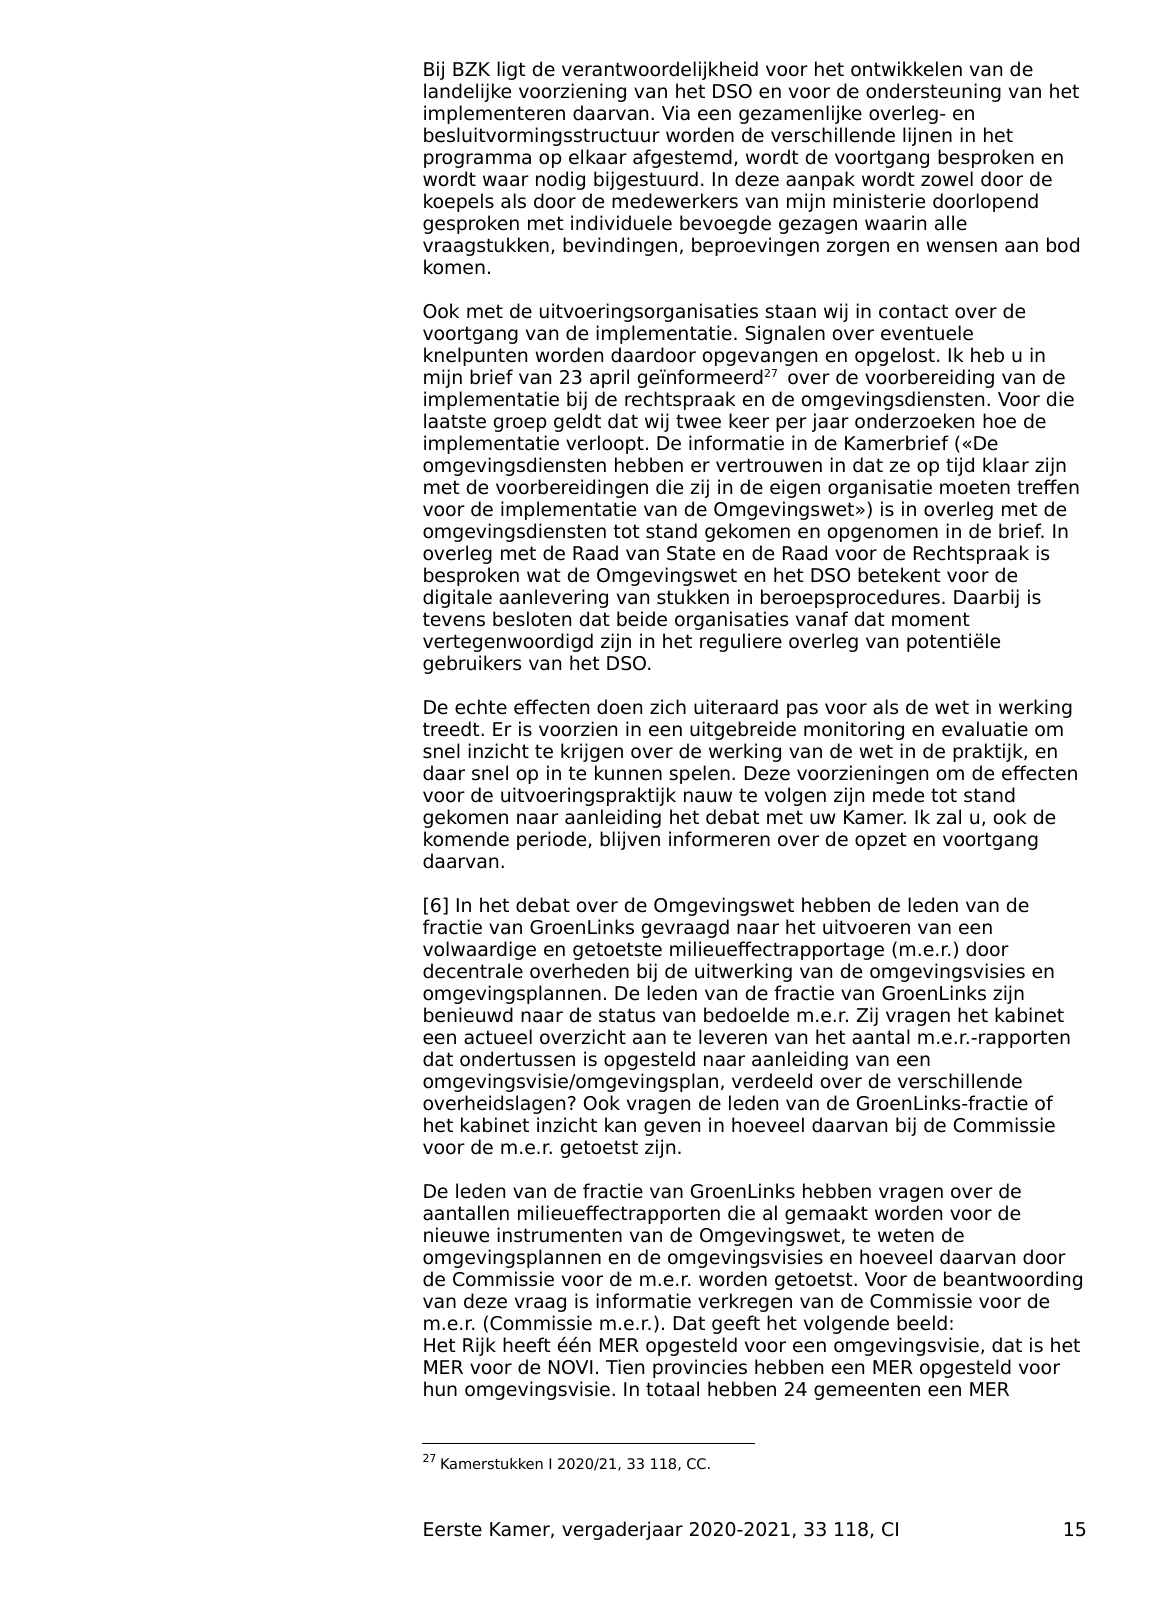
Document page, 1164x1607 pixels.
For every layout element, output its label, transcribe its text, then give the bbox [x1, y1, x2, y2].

text Kamerstukken I 2020/21, 33 118, CC. [422, 1452, 1087, 1474]
text [6] In het debat over de Omgevingswet hebben de leden van de fractie van GroenLinks gevraagd naar het uitvoeren van een volwaardige en getoetste milieueffectrapportage (m.e.r.) door decentrale overheden bij de uitwerking van de omgevingsvisies en omgevingsplannen. De leden van de fractie van GroenLinks zijn benieuwd naar de status van bedoelde m.e.r. Zij vragen het kabinet een actueel overzicht aan te leveren van het aantal m.e.r.-rapporten dat ondertussen is opgesteld naar aanleiding van een omgevingsvisie/omgevingsplan, verdeeld over de verschillende overheidslagen? Ook vragen de leden van de GroenLinks-fractie of het kabinet inzicht kan geven in hoeveel daarvan bij de Commissie voor de m.e.r. getoetst zijn. [422, 895, 1087, 1159]
text De leden van de fractie van GroenLinks hebben vragen over de aantallen milieueffectrapporten die al gemaakt worden voor de nieuwe instrumenten van de Omgevingswet, te weten de omgevingsplannen en de omgevingsvisies en hoeveel daarvan door de Commissie voor de m.e.r. worden getoetst. Voor de beantwoording van deze vraag is informatie verkregen van de Commissie voor de m.e.r. (Commissie m.e.r.). Dat geeft het volgende beeld: [422, 1181, 1087, 1335]
text Bij BZK ligt de verantwoordelijkheid voor het ontwikkelen van de landelijke voorziening van het DSO en voor de ondersteuning van het implementeren daarvan. Via een gezamenlijke overleg- en besluitvormingsstructuur worden de verschillende lijnen in het programma op elkaar afgestemd, wordt de voortgang besproken en wordt waar nodig bijgestuurd. In deze aanpak wordt zowel door de koepels als door de medewerkers van mijn ministerie doorlopend gesproken met individuele bevoegde gezagen waarin alle vraagstukken, bevindingen, beproevingen zorgen en wensen aan bod komen. [422, 59, 1087, 279]
text Het Rijk heeft één MER opgesteld voor een omgevingsvisie, dat is het MER voor de NOVI. Tien provincies hebben een MER opgesteld voor hun omgevingsvisie. In totaal hebben 24 gemeenten een MER [422, 1335, 1087, 1401]
text Ook met de uitvoeringsorganisaties staan wij in contact over de voortgang van de implementatie. Signalen over eventuele knelpunten worden daardoor opgevangen en opgelost. Ik heb u in mijn brief van 23 april geïnformeerd over de voorbereiding van de implementatie bij de rechtspraak en de omgevingsdiensten. Voor die laatste groep geldt dat wij twee keer per jaar onderzoeken hoe de implementatie verloopt. De informatie in de Kamerbrief («De omgevingsdiensten hebben er vertrouwen in dat ze op tijd klaar zijn met de voorbereidingen die zij in de eigen organisatie moeten treffen voor de implementatie van de Omgevingswet») is in overleg met de omgevingsdiensten tot stand gekomen en opgenomen in de brief. In overleg met de Raad van State en de Raad voor de Rechtspraak is besproken wat de Omgevingswet en het DSO betekent voor de digitale aanlevering van stukken in beroepsprocedures. Daarbij is tevens besloten dat beide organisaties vanaf dat moment vertegenwoordigd zijn in het reguliere overleg van potentiële gebruikers van het DSO. [422, 301, 1087, 675]
text De echte effecten doen zich uiteraard pas voor als de wet in werking treedt. Er is voorzien in een uitgebreide monitoring en evaluatie om snel inzicht te krijgen over de werking van de wet in de praktijk, en daar snel op in te kunnen spelen. Deze voorzieningen om de effecten voor de uitvoeringspraktijk nauw te volgen zijn mede tot stand gekomen naar aanleiding het debat met uw Kamer. Ik zal u, ook de komende periode, blijven informeren over de opzet en voortgang daarvan. [422, 697, 1087, 873]
